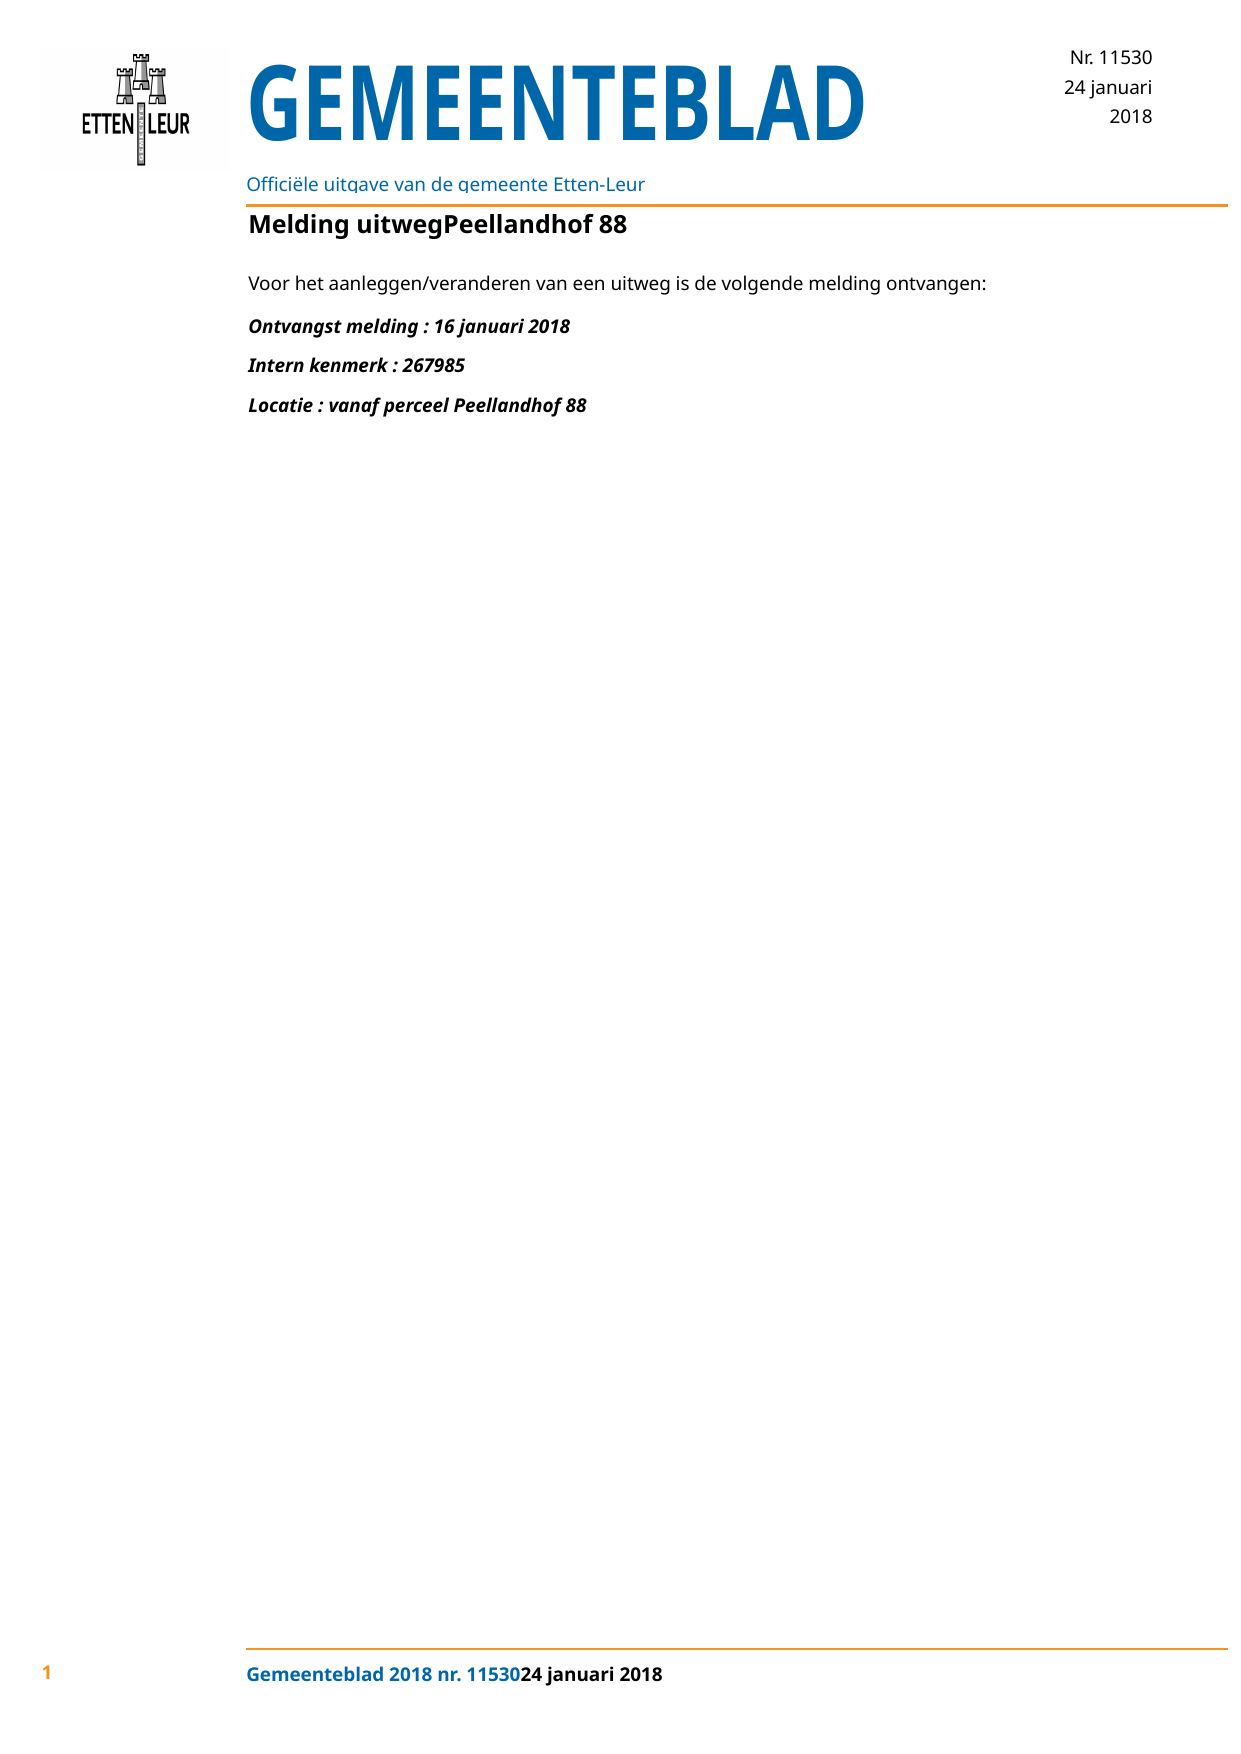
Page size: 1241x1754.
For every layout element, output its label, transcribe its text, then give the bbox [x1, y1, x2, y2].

text Melding uitwegPeellandhof 88 [248, 207, 1152, 241]
text Locatie : vanaf perceel Peellandhof 88 [248, 392, 1152, 418]
text Ontvangst melding : 16 januari 2018 [248, 313, 1152, 339]
text Intern kenmerk : 267985 [248, 353, 1152, 378]
text Voor het aanleggen/veranderen van een uitweg is de volgende melding ontvangen: [248, 270, 1152, 296]
picture [41, 47, 231, 172]
